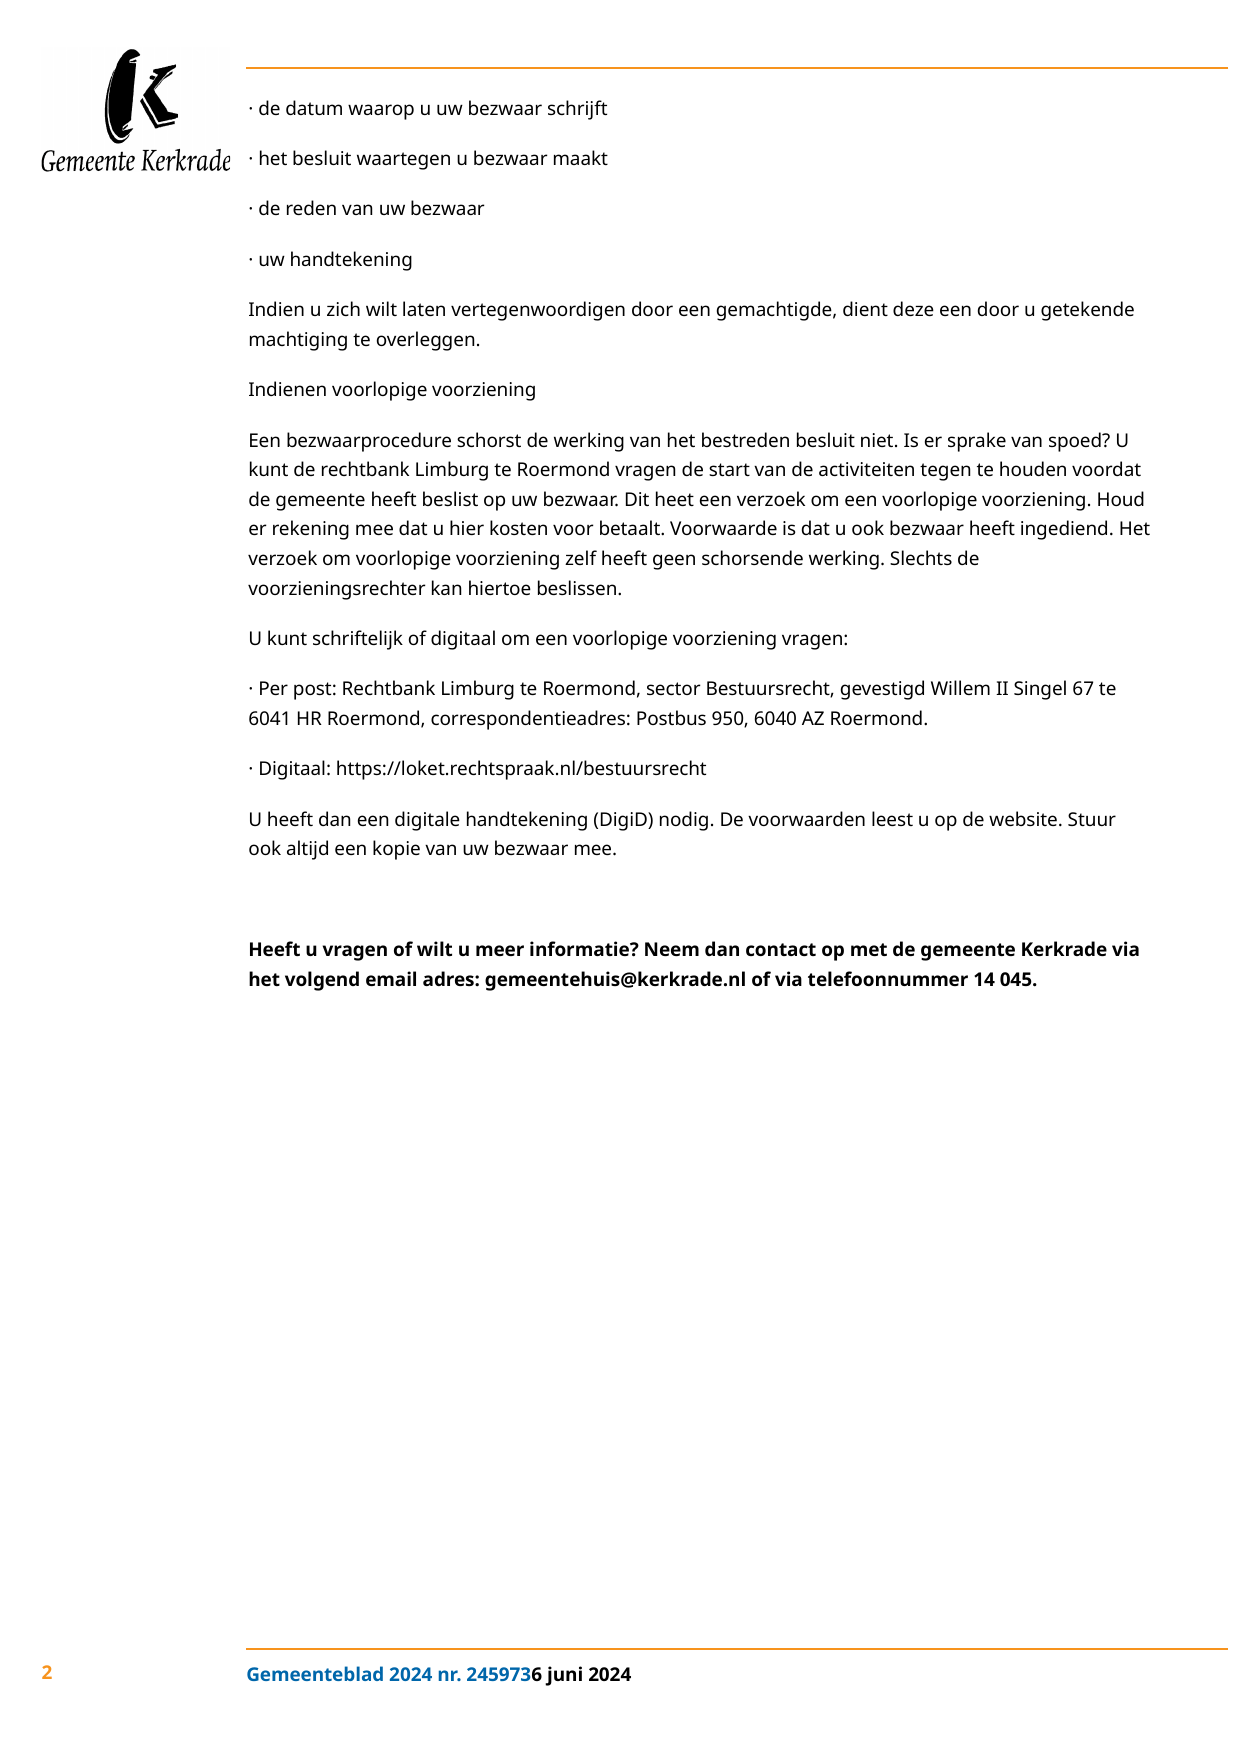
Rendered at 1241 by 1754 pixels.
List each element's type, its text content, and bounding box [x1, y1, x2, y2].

text U heeft dan een digitale handtekening (DigiD) nodig. De voorwaarden leest u op de website. Stuur ook altijd een kopie van uw bezwaar mee. [248, 806, 1152, 861]
text Indien u zich wilt laten vertegenwoordigen door een gemachtigde, dient deze een door u getekende machtiging te overleggen. [248, 296, 1152, 352]
text · de datum waarop u uw bezwaar schrijft [248, 95, 1152, 121]
text · uw handtekening [248, 246, 1152, 272]
picture [41, 47, 231, 172]
text · het besluit waartegen u bezwaar maakt [248, 145, 1152, 171]
text Heeft u vragen of wilt u meer informatie? Neem dan contact op met de gemeente Kerkrade via het volgend email adres: gemeentehuis@kerkrade.nl of via telefoonnummer 14 045. [248, 936, 1152, 992]
text Een bezwaarprocedure schorst de werking van het bestreden besluit niet. Is er sprake van spoed? U kunt de rechtbank Limburg te Roermond vragen de start van de activiteiten tegen te houden voordat de gemeente heeft beslist op uw bezwaar. Dit heet een verzoek om een voorlopige voorziening. Houd er rekening mee dat u hier kosten voor betaalt. Voorwaarde is dat u ook bezwaar heeft ingediend. Het verzoek om voorlopige voorziening zelf heeft geen schorsende werking. Slechts de voorzieningsrechter kan hiertoe beslissen. [248, 427, 1152, 601]
text · Digitaal: https://loket.rechtspraak.nl/bestuursrecht [248, 756, 1152, 781]
text U kunt schriftelijk of digitaal om een voorlopige voorziening vragen: [248, 625, 1152, 651]
text · de reden van uw bezwaar [248, 196, 1152, 221]
text Indienen voorlopige voorziening [248, 376, 1152, 402]
text · Per post: Rechtbank Limburg te Roermond, sector Bestuursrecht, gevestigd Willem II Singel 67 te 6041 HR Roermond, correspondentieadres: Postbus 950, 6040 AZ Roermond. [248, 676, 1152, 731]
